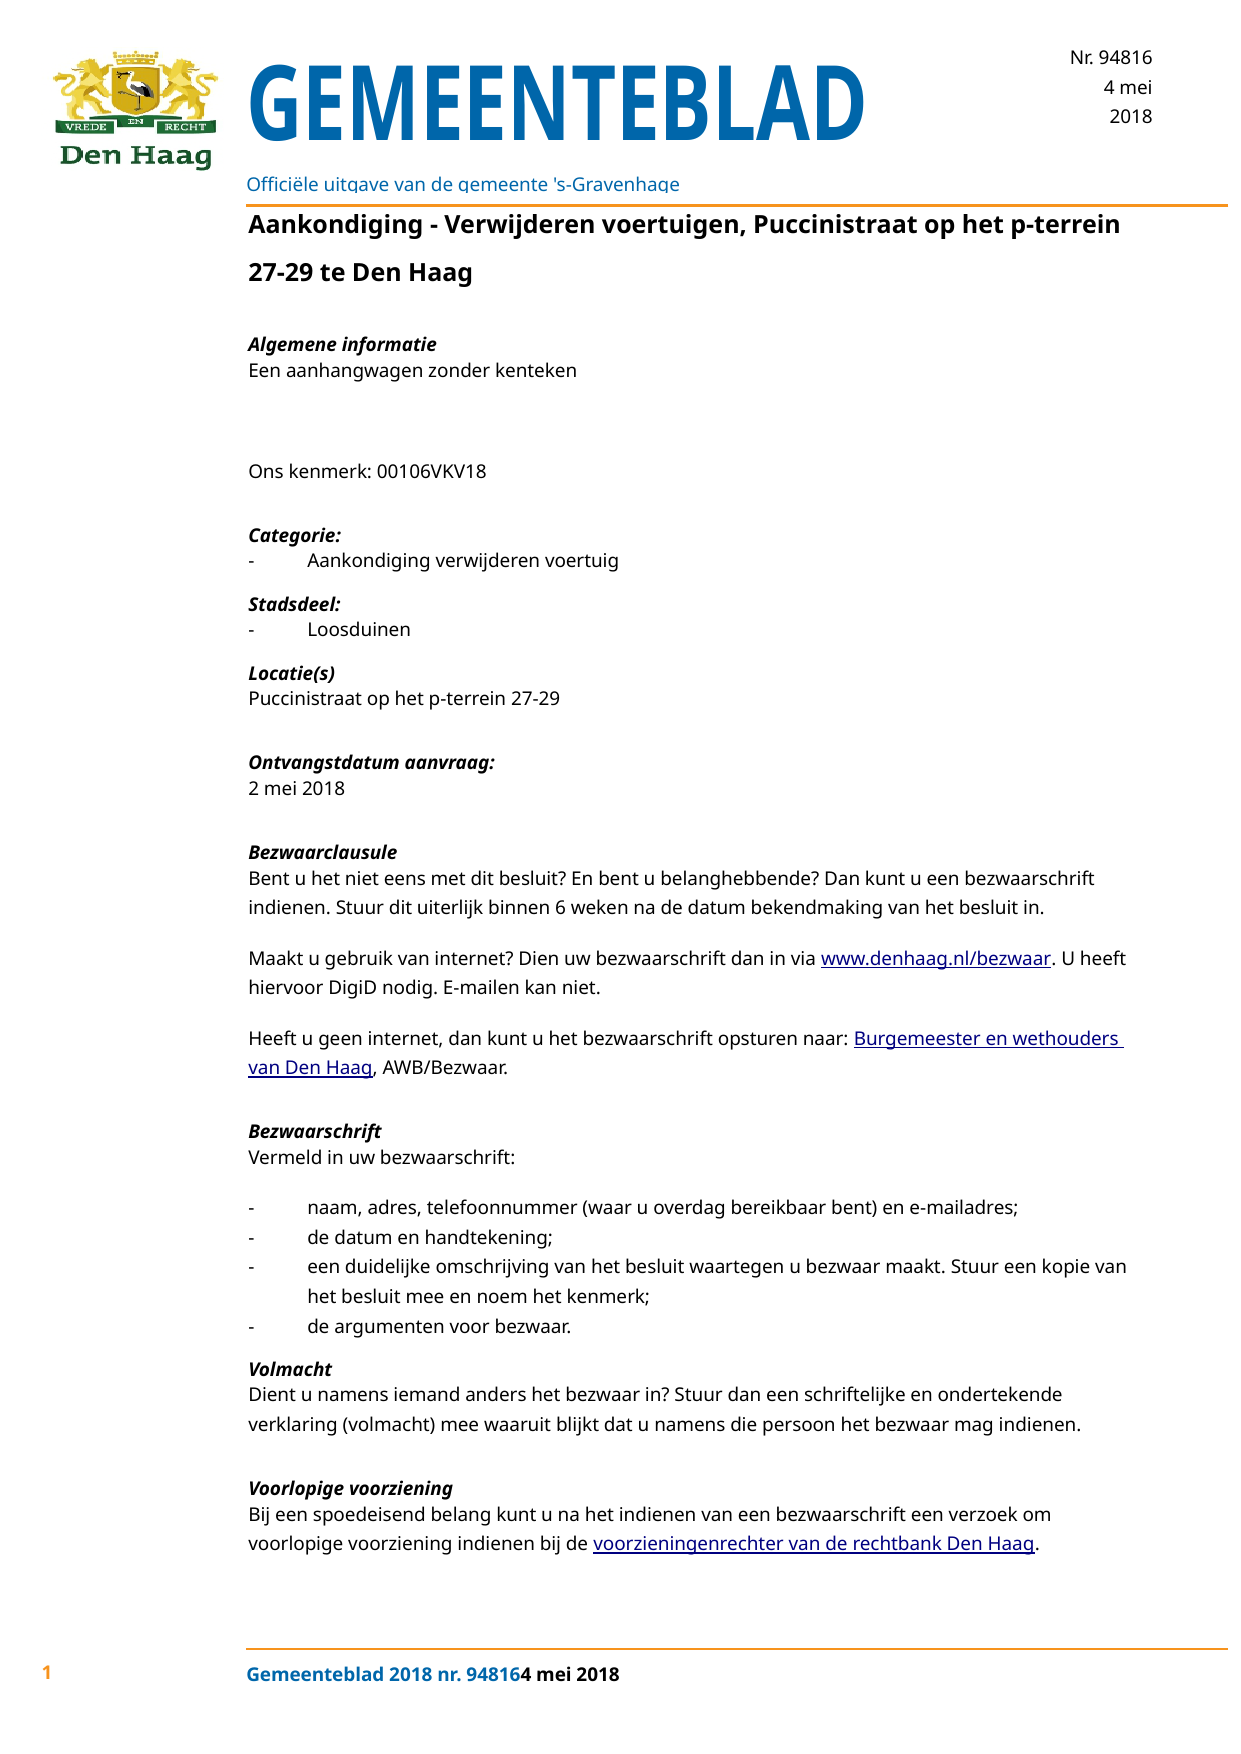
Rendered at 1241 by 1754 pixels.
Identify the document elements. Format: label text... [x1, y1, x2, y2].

text Puccinistraat op het p-terrein 27-29 [248, 685, 1152, 711]
text Bezwaarschrift [248, 1118, 1152, 1144]
text Heeft u geen internet, dan kunt u het bezwaarschrift opsturen naar: Burgemeester en wethouders van Den Haag, AWB/Bezwaar. [248, 1025, 1152, 1080]
list een duidelijke omschrijving van het besluit waartegen u bezwaar maakt. Stuur een kopie van het besluit mee en noem het kenmerk; [248, 1254, 1152, 1309]
text Dient u namens iemand anders het bezwaar in? Stuur dan een schriftelijke en ondertekende verklaring (volmacht) mee waaruit blijkt dat u namens die persoon het bezwaar mag indienen. [248, 1382, 1152, 1437]
text Voorlopige voorziening [248, 1475, 1152, 1501]
text Volmacht [248, 1356, 1152, 1382]
text Aankondiging - Verwijderen voertuigen, Puccinistraat op het p-terrein 27-29 te Den Haag [248, 207, 1152, 288]
text Bent u het niet eens met dit besluit? En bent u belanghebbende? Dan kunt u een bezwaarschrift indienen. Stuur dit uiterlijk binnen 6 weken na de datum bekendmaking van het besluit in. [248, 865, 1152, 920]
list de argumenten voor bezwaar. [248, 1313, 1152, 1338]
text Een aanhangwagen zonder kenteken [248, 357, 1152, 383]
text Bij een spoedeisend belang kunt u na het indienen van een bezwaarschrift een verzoek om voorlopige voorziening indienen bij de voorzieningenrechter van de rechtbank Den Haag. [248, 1501, 1152, 1556]
text Vermeld in uw bezwaarschrift: [248, 1144, 1152, 1170]
text Algemene informatie [248, 331, 1152, 357]
text Categorie: [248, 522, 1152, 548]
list Loosduinen [248, 617, 1152, 642]
text Maakt u gebruik van internet? Dien uw bezwaarschrift dan in via www.denhaag.nl/bezwaar. U heeft hiervoor DigiD nodig. E-mailen kan niet. [248, 945, 1152, 1000]
text Bezwaarclausule [248, 839, 1152, 865]
text Ons kenmerk: 00106VKV18 [248, 458, 1152, 484]
list Aankondiging verwijderen voertuig [248, 548, 1152, 573]
picture [41, 47, 231, 172]
list naam, adres, telefoonnummer (waar u overdag bereikbaar bent) en e-mailadres; [248, 1194, 1152, 1220]
text Locatie(s) [248, 660, 1152, 685]
text Ontvangstdatum aanvraag: [248, 749, 1152, 775]
text 2 mei 2018 [248, 775, 1152, 801]
text Stadsdeel: [248, 591, 1152, 617]
list de datum en handtekening; [248, 1224, 1152, 1250]
